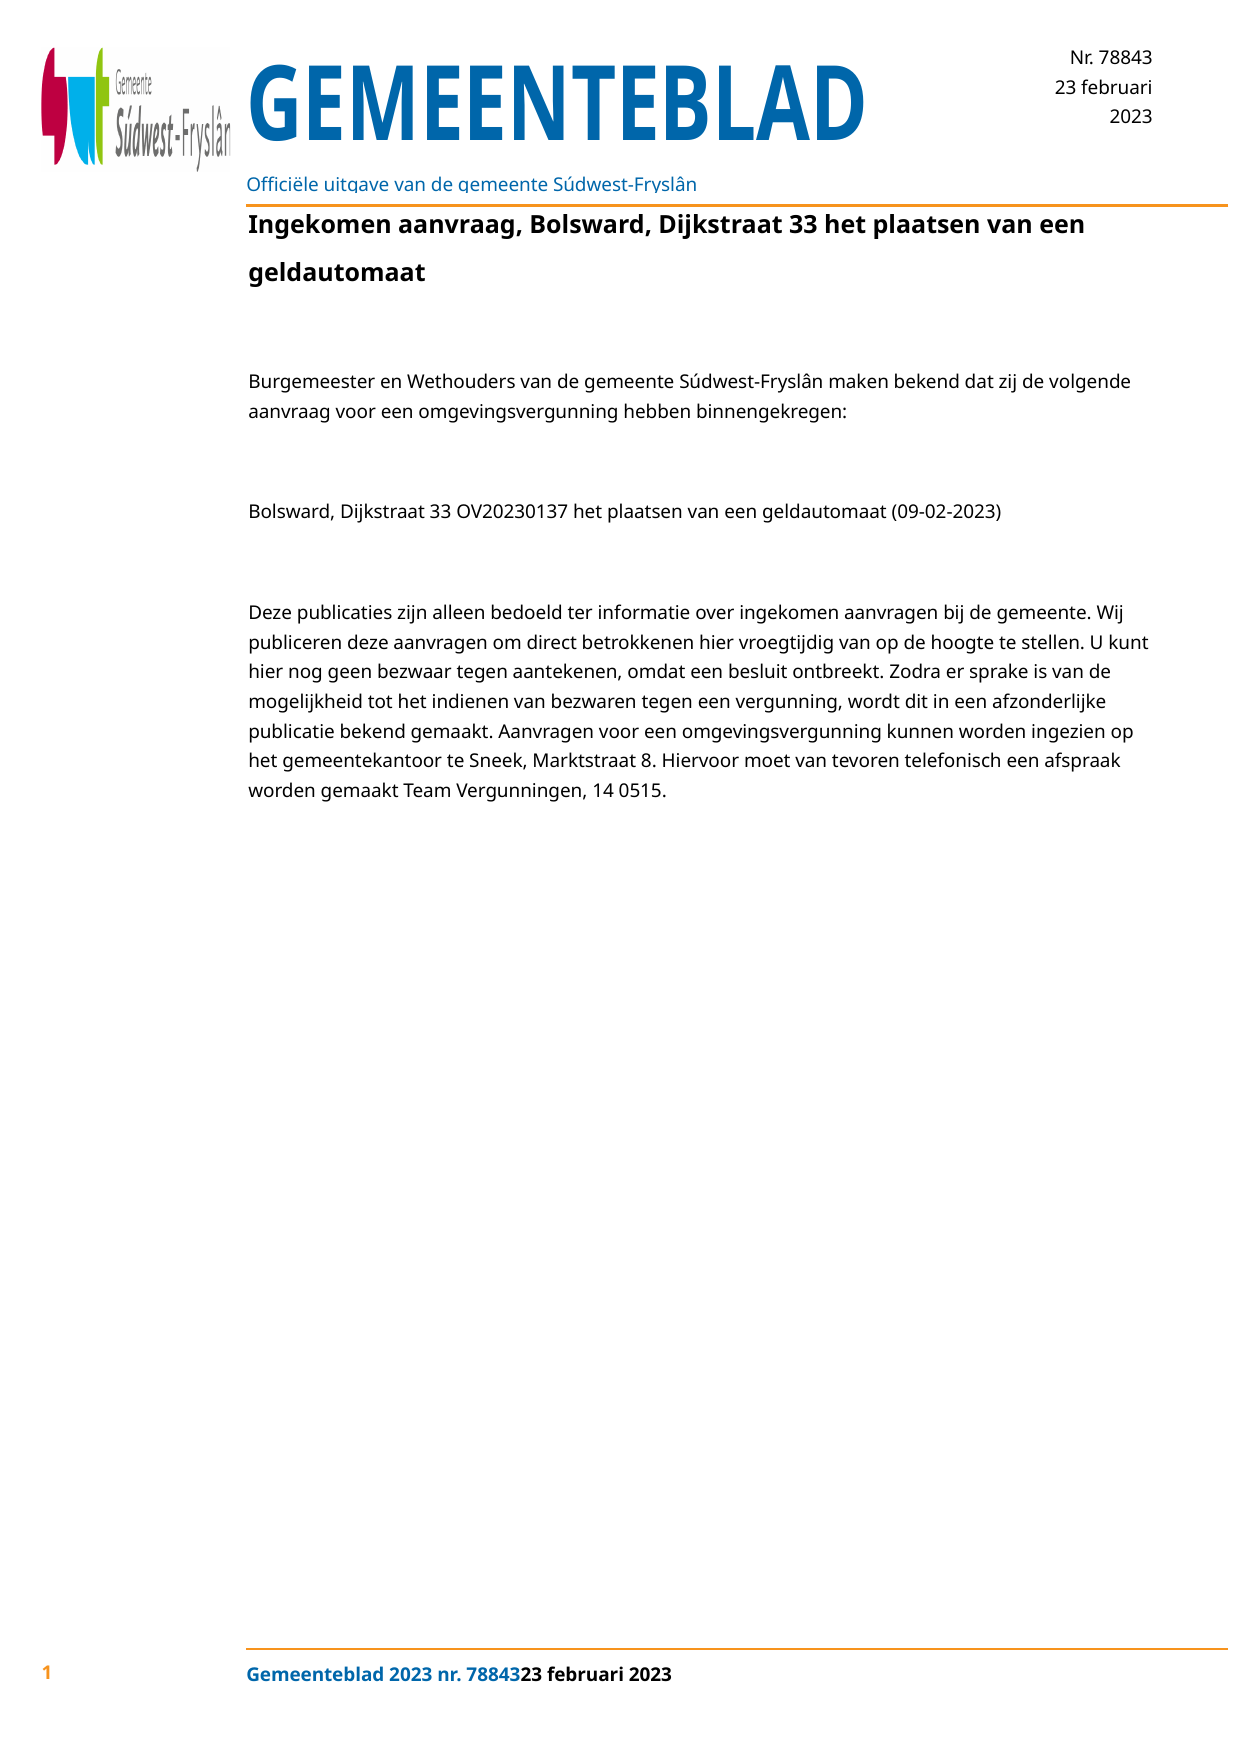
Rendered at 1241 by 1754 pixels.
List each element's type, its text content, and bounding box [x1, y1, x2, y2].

text Bolsward, Dijkstraat 33 OV20230137 het plaatsen van een geldautomaat (09-02-2023) [248, 499, 1152, 524]
picture [41, 47, 231, 172]
text Burgemeester en Wethouders van de gemeente Súdwest-Fryslân maken bekend dat zij de volgende aanvraag voor een omgevingsvergunning hebben binnengekregen: [248, 368, 1152, 424]
text Ingekomen aanvraag, Bolsward, Dijkstraat 33 het plaatsen van een geldautomaat [248, 207, 1152, 288]
text Deze publicaties zijn alleen bedoeld ter informatie over ingekomen aanvragen bij de gemeente. Wij publiceren deze aanvragen om direct betrokkenen hier vroegtijdig van op de hoogte te stellen. U kunt hier nog geen bezwaar tegen aantekenen, omdat een besluit ontbreekt. Zodra er sprake is van de mogelijkheid tot het indienen van bezwaren tegen een vergunning, wordt dit in een afzonderlijke publicatie bekend gemaakt. Aanvragen voor een omgevingsvergunning kunnen worden ingezien op het gemeentekantoor te Sneek, Marktstraat 8. Hiervoor moet van tevoren telefonisch een afspraak worden gemaakt Team Vergunningen, 14 0515. [248, 599, 1152, 803]
